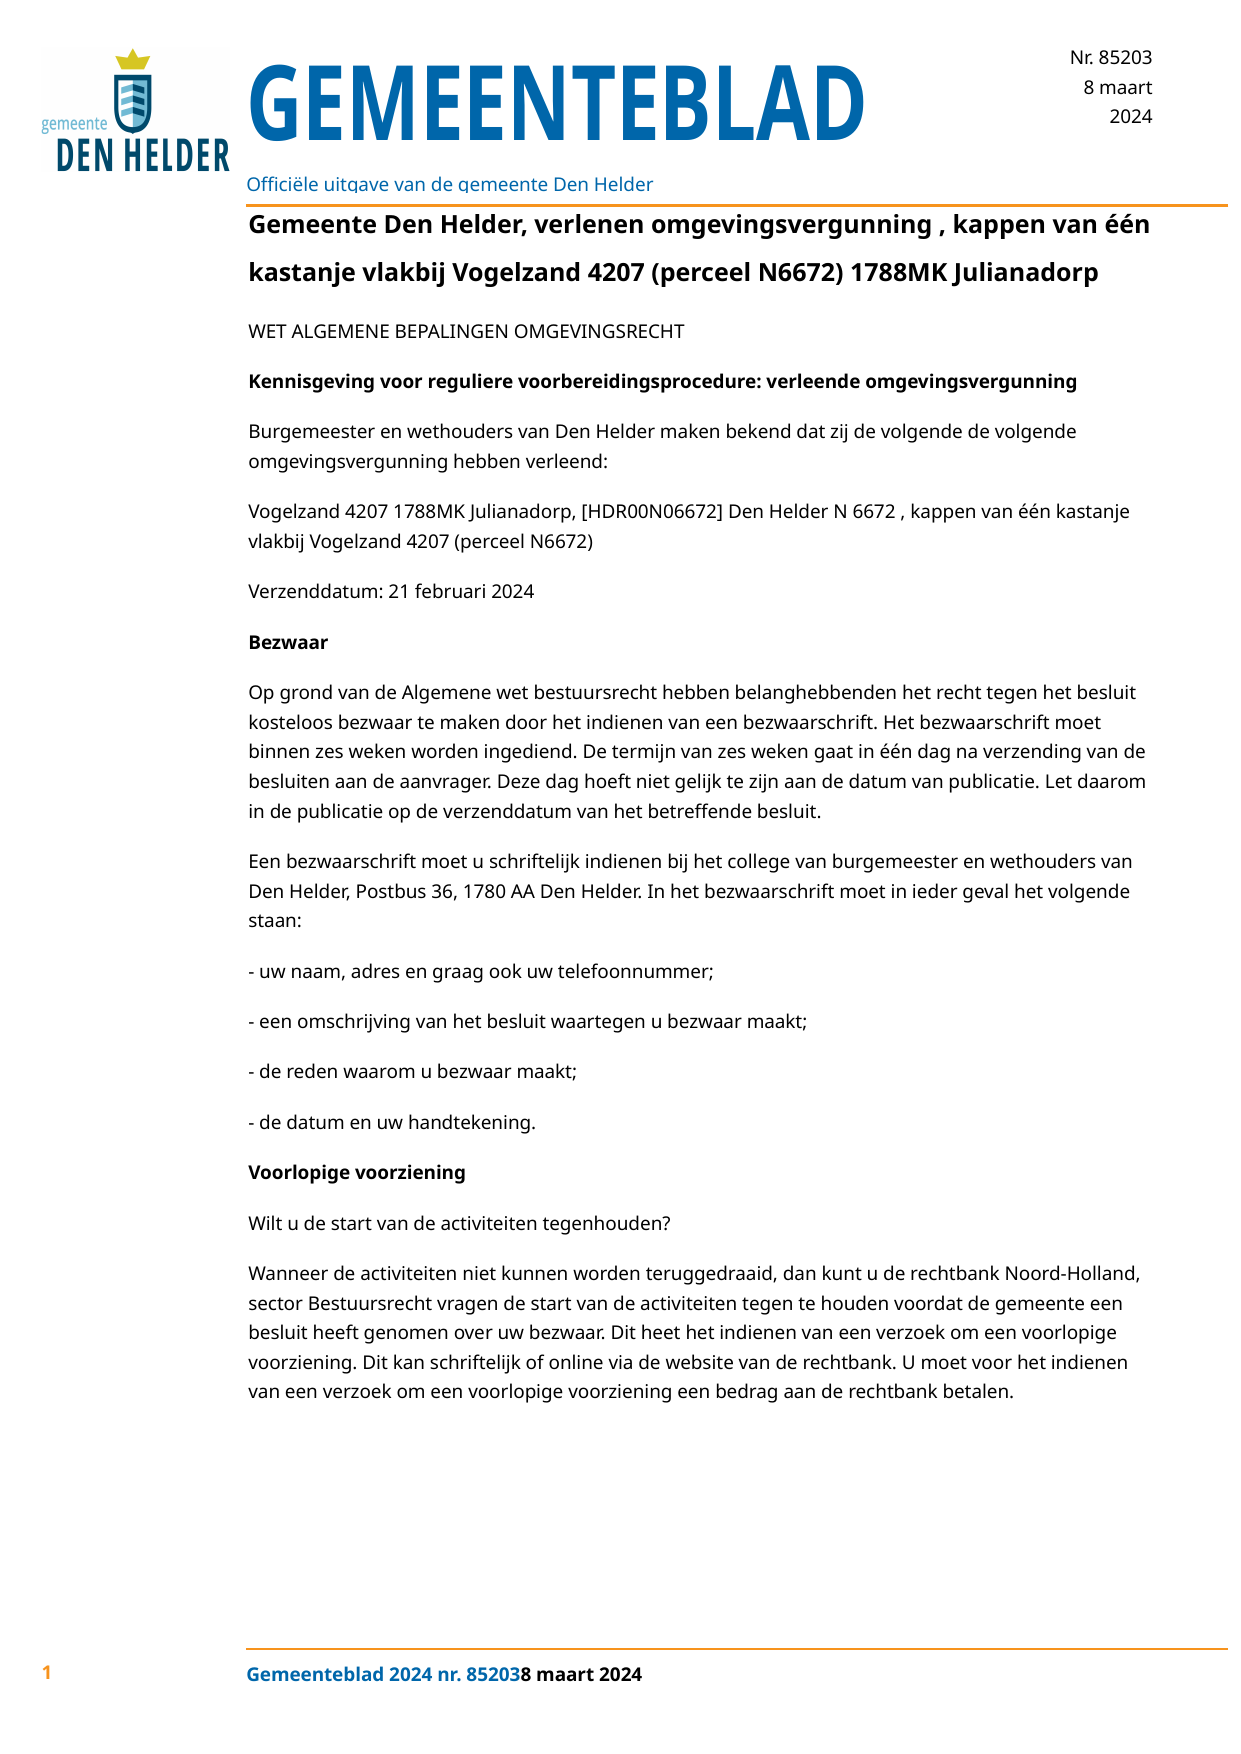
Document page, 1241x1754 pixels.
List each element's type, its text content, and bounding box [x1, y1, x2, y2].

picture [63, 144, 68, 165]
text Een bezwaarschrift moet u schriftelijk indienen bij het college van burgemeester en wethouders van Den Helder, Postbus 36, 1780 AA Den Helder. In het bezwaarschrift moet in ieder geval het volgende staan: [248, 848, 1152, 933]
text Verzenddatum: 21 februari 2024 [248, 579, 1152, 604]
picture [182, 144, 187, 165]
picture [220, 160, 224, 172]
text - een omschrijving van het besluit waartegen u bezwaar maakt; [248, 1008, 1152, 1034]
text Gemeente Den Helder, verlenen omgevingsvergunning , kappen van één kastanje vlakbij Vogelzand 4207 (perceel N6672) 1788MK Julianadorp [248, 207, 1152, 288]
text WET ALGEMENE BEPALINGEN OMGEVINGSRECHT [248, 318, 1152, 344]
text Burgemeester en wethouders van Den Helder maken bekend dat zij de volgende de volgende omgevingsvergunning hebben verleend: [248, 419, 1152, 474]
text Voorlopige voorziening [248, 1159, 1152, 1185]
text - uw naam, adres en graag ook uw telefoonnummer; [248, 958, 1152, 984]
text - de reden waarom u bezwaar maakt; [248, 1059, 1152, 1084]
text Kennisgeving voor reguliere voorbereidingsprocedure: verleende omgevingsvergunning [248, 368, 1152, 394]
text - de datum en uw handtekening. [248, 1109, 1152, 1135]
text Bezwaar [248, 629, 1152, 655]
text Vogelzand 4207 1788MK Julianadorp, [HDR00N06672] Den Helder N 6672 , kappen van één kastanje vlakbij Vogelzand 4207 (perceel N6672) [248, 499, 1152, 554]
text Wilt u de start van de activiteiten tegenhouden? [248, 1210, 1152, 1236]
picture [41, 47, 231, 172]
text Wanneer de activiteiten niet kunnen worden teruggedraaid, dan kunt u de rechtbank Noord-Holland, sector Bestuursrecht vragen de start van de activiteiten tegen te houden voordat de gemeente een besluit heeft genomen over uw bezwaar. Dit heet het indienen van een verzoek om een voorlopige voorziening. Dit kan schriftelijk of online via de website van de rechtbank. U moet voor het indienen van een verzoek om een voorlopige voorziening een bedrag aan de rechtbank betalen. [248, 1260, 1152, 1404]
picture [100, 154, 106, 172]
picture [130, 157, 135, 172]
text Op grond van de Algemene wet bestuursrecht hebben belanghebbenden het recht tegen het besluit kosteloos bezwaar te maken door het indienen van een bezwaarschrift. Het bezwaarschrift moet binnen zes weken worden ingediend. De termijn van zes weken gaat in één dag na verzending van de besluiten aan de aanvrager. Deze dag hoeft niet gelijk te zijn aan de datum van publicatie. Let daarom in de publicatie op de verzenddatum van het betreffende besluit. [248, 679, 1152, 824]
